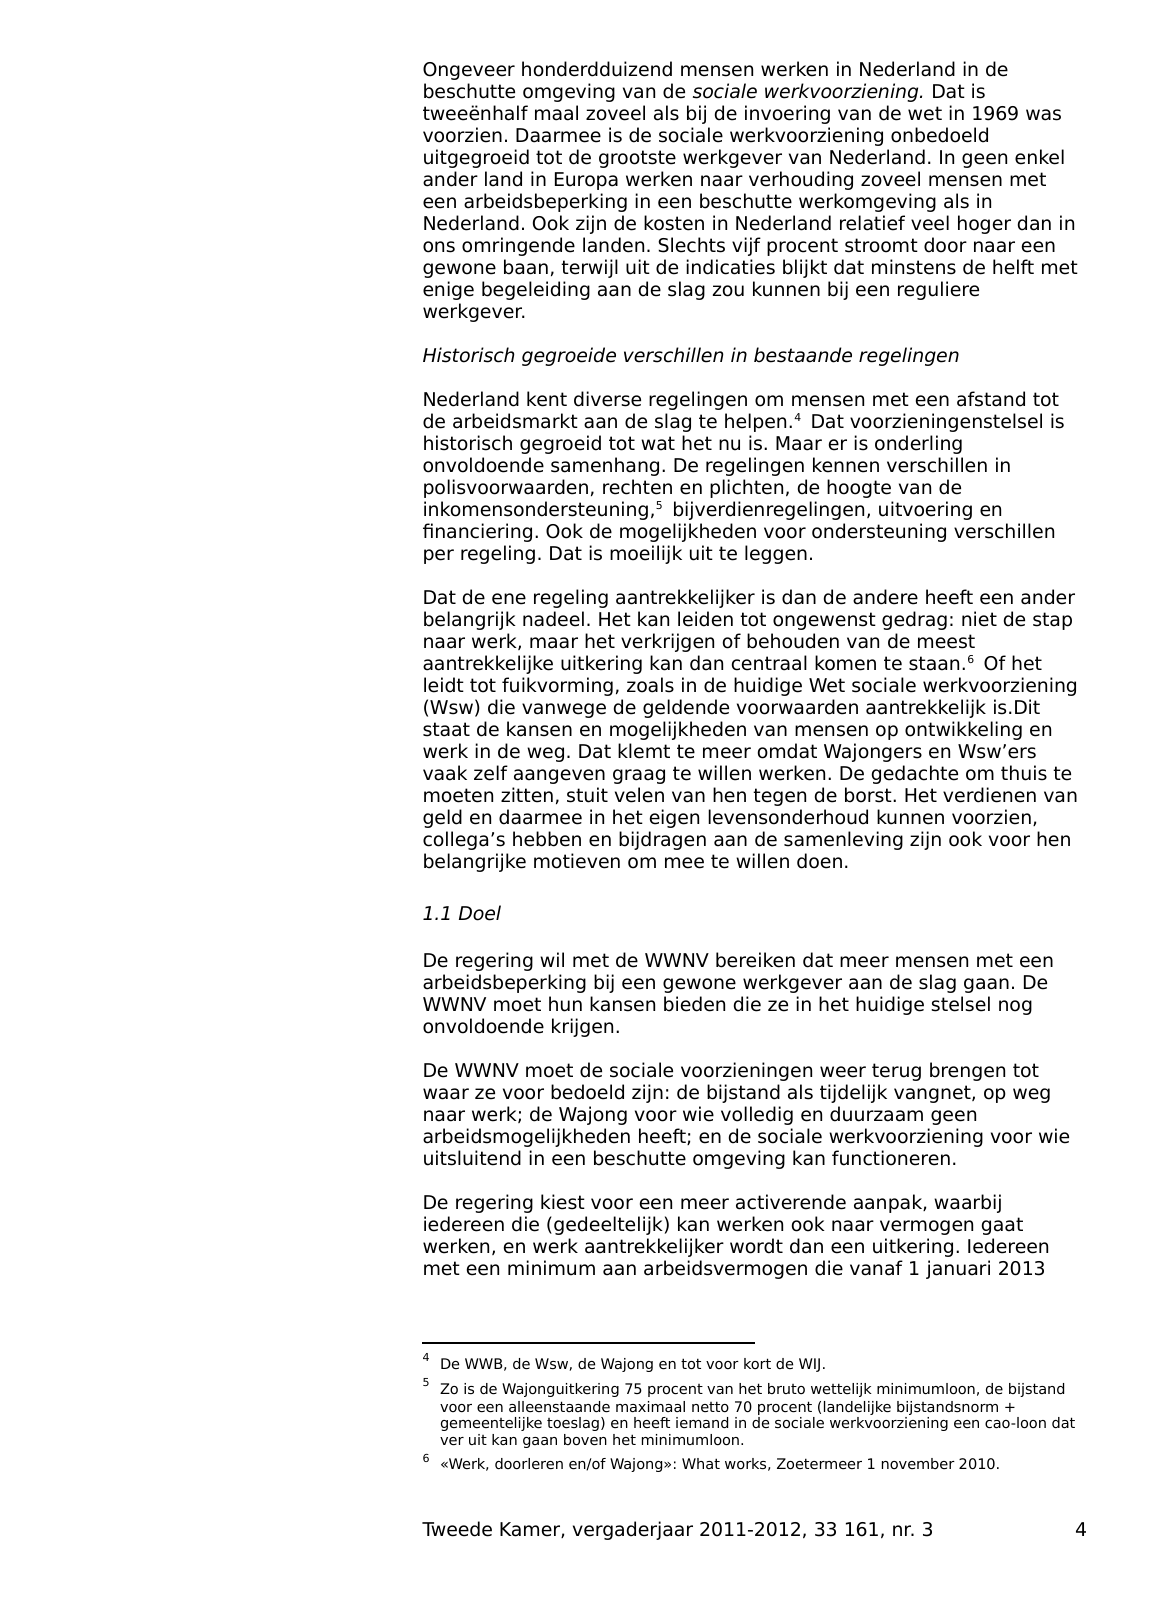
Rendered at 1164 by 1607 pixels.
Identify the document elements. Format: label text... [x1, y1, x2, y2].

text Ongeveer honderdduizend mensen werken in Nederland in de beschutte omgeving van de sociale werkvoorziening. Dat is tweeënhalf maal zoveel als bij de invoering van de wet in 1969 was voorzien. Daarmee is de sociale werkvoorziening onbedoeld uitgegroeid tot de grootste werkgever van Nederland. In geen enkel ander land in Europa werken naar verhouding zoveel mensen met een arbeidsbeperking in een beschutte werkomgeving als in Nederland. Ook zijn de kosten in Nederland relatief veel hoger dan in ons omringende landen. Slechts vijf procent stroomt door naar een gewone baan, terwijl uit de indicaties blijkt dat minstens de helft met enige begeleiding aan de slag zou kunnen bij een reguliere werkgever. [422, 59, 1087, 323]
text Dat de ene regeling aantrekkelijker is dan de andere heeft een ander belangrijk nadeel. Het kan leiden tot ongewenst gedrag: niet de stap naar werk, maar het verkrijgen of behouden van de meest aantrekkelijke uitkering kan dan centraal komen te staan. Of het leidt tot fuikvorming, zoals in de huidige Wet sociale werkvoorziening (Wsw) die vanwege de geldende voorwaarden aantrekkelijk is.Dit staat de kansen en mogelijkheden van mensen op ontwikkeling en werk in de weg. Dat klemt te meer omdat Wajongers en Wsw’ers vaak zelf aangeven graag te willen werken. De gedachte om thuis te moeten zitten, stuit velen van hen tegen de borst. Het verdienen van geld en daarmee in het eigen levensonderhoud kunnen voorzien, collega’s hebben en bijdragen aan de samenleving zijn ook voor hen belangrijke motieven om mee te willen doen. [422, 587, 1087, 873]
text Nederland kent diverse regelingen om mensen met een afstand tot de arbeidsmarkt aan de slag te helpen. Dat voorzieningenstelsel is historisch gegroeid tot wat het nu is. Maar er is onderling onvoldoende samenhang. De regelingen kennen verschillen in polisvoorwaarden, rechten en plichten, de hoogte van de inkomensondersteuning, bijverdienregelingen, uitvoering en financiering. Ook de mogelijkheden voor ondersteuning verschillen per regeling. Dat is moeilijk uit te leggen. [422, 389, 1087, 565]
subtitle Historisch gegroeide verschillen in bestaande regelingen [422, 345, 1087, 367]
text De regering kiest voor een meer activerende aanpak, waarbij iedereen die (gedeeltelijk) kan werken ook naar vermogen gaat werken, en werk aantrekkelijker wordt dan een uitkering. Iedereen met een minimum aan arbeidsvermogen die vanaf 1 januari 2013 [422, 1192, 1087, 1280]
text De regering wil met de WWNV bereiken dat meer mensen met een arbeidsbeperking bij een gewone werkgever aan de slag gaan. De WWNV moet hun kansen bieden die ze in het huidige stelsel nog onvoldoende krijgen. [422, 950, 1087, 1038]
text Zo is de Wajonguitkering 75 procent van het bruto wettelijk minimumloon, de bijstand voor een alleenstaande maximaal netto 70 procent (landelijke bijstandsnorm + gemeentelijke toeslag) en heeft iemand in de sociale werkvoorziening een cao-loon dat ver uit kan gaan boven het minimumloon. [422, 1377, 1087, 1449]
text De WWB, de Wsw, de Wajong en tot voor kort de WIJ. [422, 1352, 1087, 1374]
text De WWNV moet de sociale voorzieningen weer terug brengen tot waar ze voor bedoeld zijn: de bijstand als tijdelijk vangnet, op weg naar werk; de Wajong voor wie volledig en duurzaam geen arbeidsmogelijkheden heeft; en de sociale werkvoorziening voor wie uitsluitend in een beschutte omgeving kan functioneren. [422, 1060, 1087, 1170]
text «Werk, doorleren en/of Wajong»: What works, Zoetermeer 1 november 2010. [422, 1452, 1087, 1474]
subtitle 1.1 Doel [422, 903, 1087, 925]
